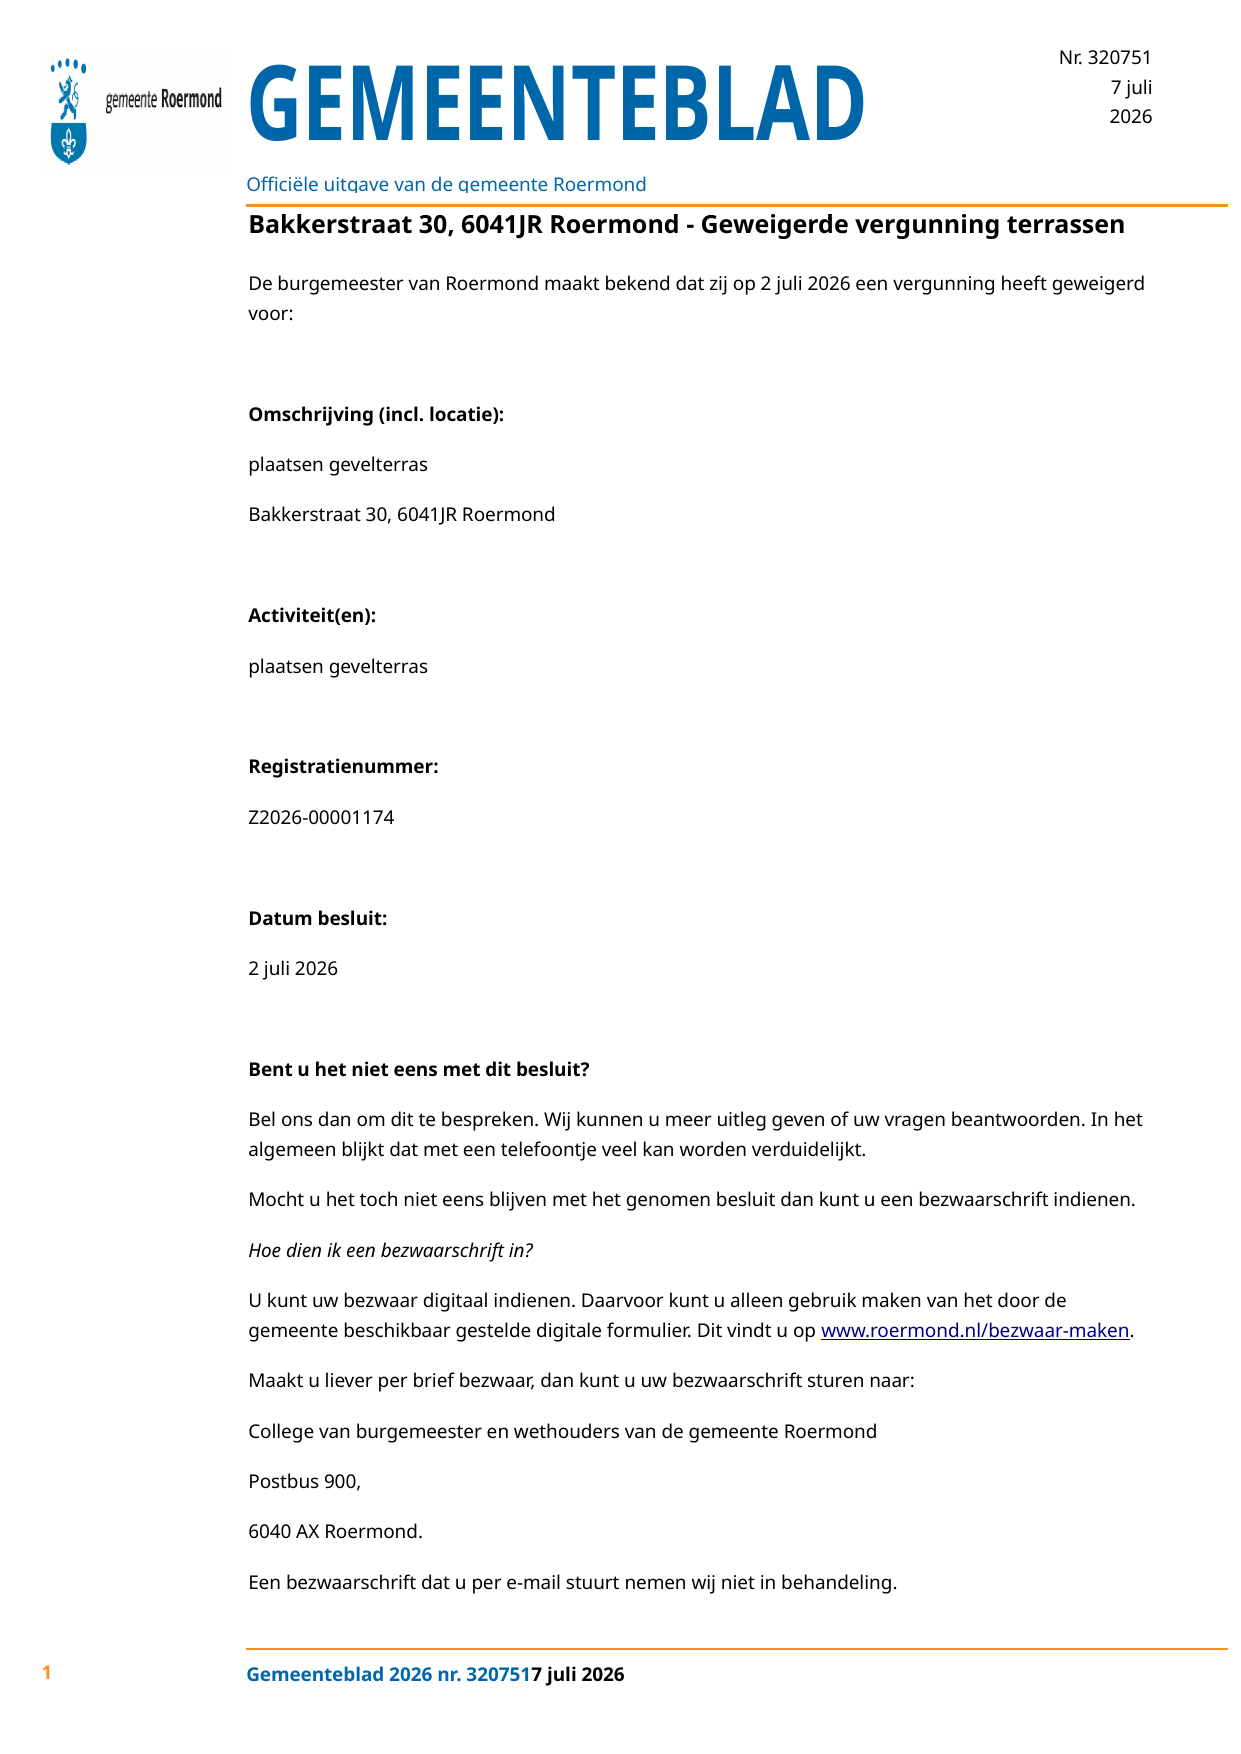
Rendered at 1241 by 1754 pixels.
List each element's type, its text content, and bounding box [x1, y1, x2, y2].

text U kunt uw bezwaar digitaal indienen. Daarvoor kunt u alleen gebruik maken van het door de gemeente beschikbaar gestelde digitale formulier. Dit vindt u op www.roermond.nl/bezwaar-maken. [248, 1287, 1152, 1343]
text Een bezwaarschrift dat u per e-mail stuurt nemen wij niet in behandeling. [248, 1569, 1152, 1595]
text Bel ons dan om dit te bespreken. Wij kunnen u meer uitleg geven of uw vragen beantwoorden. In het algemeen blijkt dat met een telefoontje veel kan worden verduidelijkt. [248, 1107, 1152, 1162]
text Datum besluit: [248, 905, 1152, 931]
text Registratienummer: [248, 754, 1152, 779]
text Maakt u liever per brief bezwaar, dan kunt u uw bezwaarschrift sturen naar: [248, 1367, 1152, 1393]
text plaatsen gevelterras [248, 451, 1152, 477]
text De burgemeester van Roermond maakt bekend dat zij op 2 juli 2026 een vergunning heeft geweigerd voor: [248, 270, 1152, 326]
text College van burgemeester en wethouders van de gemeente Roermond [248, 1418, 1152, 1443]
text Hoe dien ik een bezwaarschrift in? [248, 1237, 1152, 1263]
text Omschrijving (incl. locatie): [248, 401, 1152, 426]
text Activiteit(en): [248, 602, 1152, 628]
text plaatsen gevelterras [248, 653, 1152, 678]
text Z2026-00001174 [248, 804, 1152, 830]
picture [41, 47, 231, 172]
text Bent u het niet eens met dit besluit? [248, 1056, 1152, 1082]
text Postbus 900, [248, 1468, 1152, 1494]
text 2 juli 2026 [248, 955, 1152, 981]
text 6040 AX Roermond. [248, 1519, 1152, 1544]
text Mocht u het toch niet eens blijven met het genomen besluit dan kunt u een bezwaarschrift indienen. [248, 1187, 1152, 1212]
text Bakkerstraat 30, 6041JR Roermond [248, 502, 1152, 527]
text Bakkerstraat 30, 6041JR Roermond - Geweigerde vergunning terrassen [248, 207, 1152, 241]
